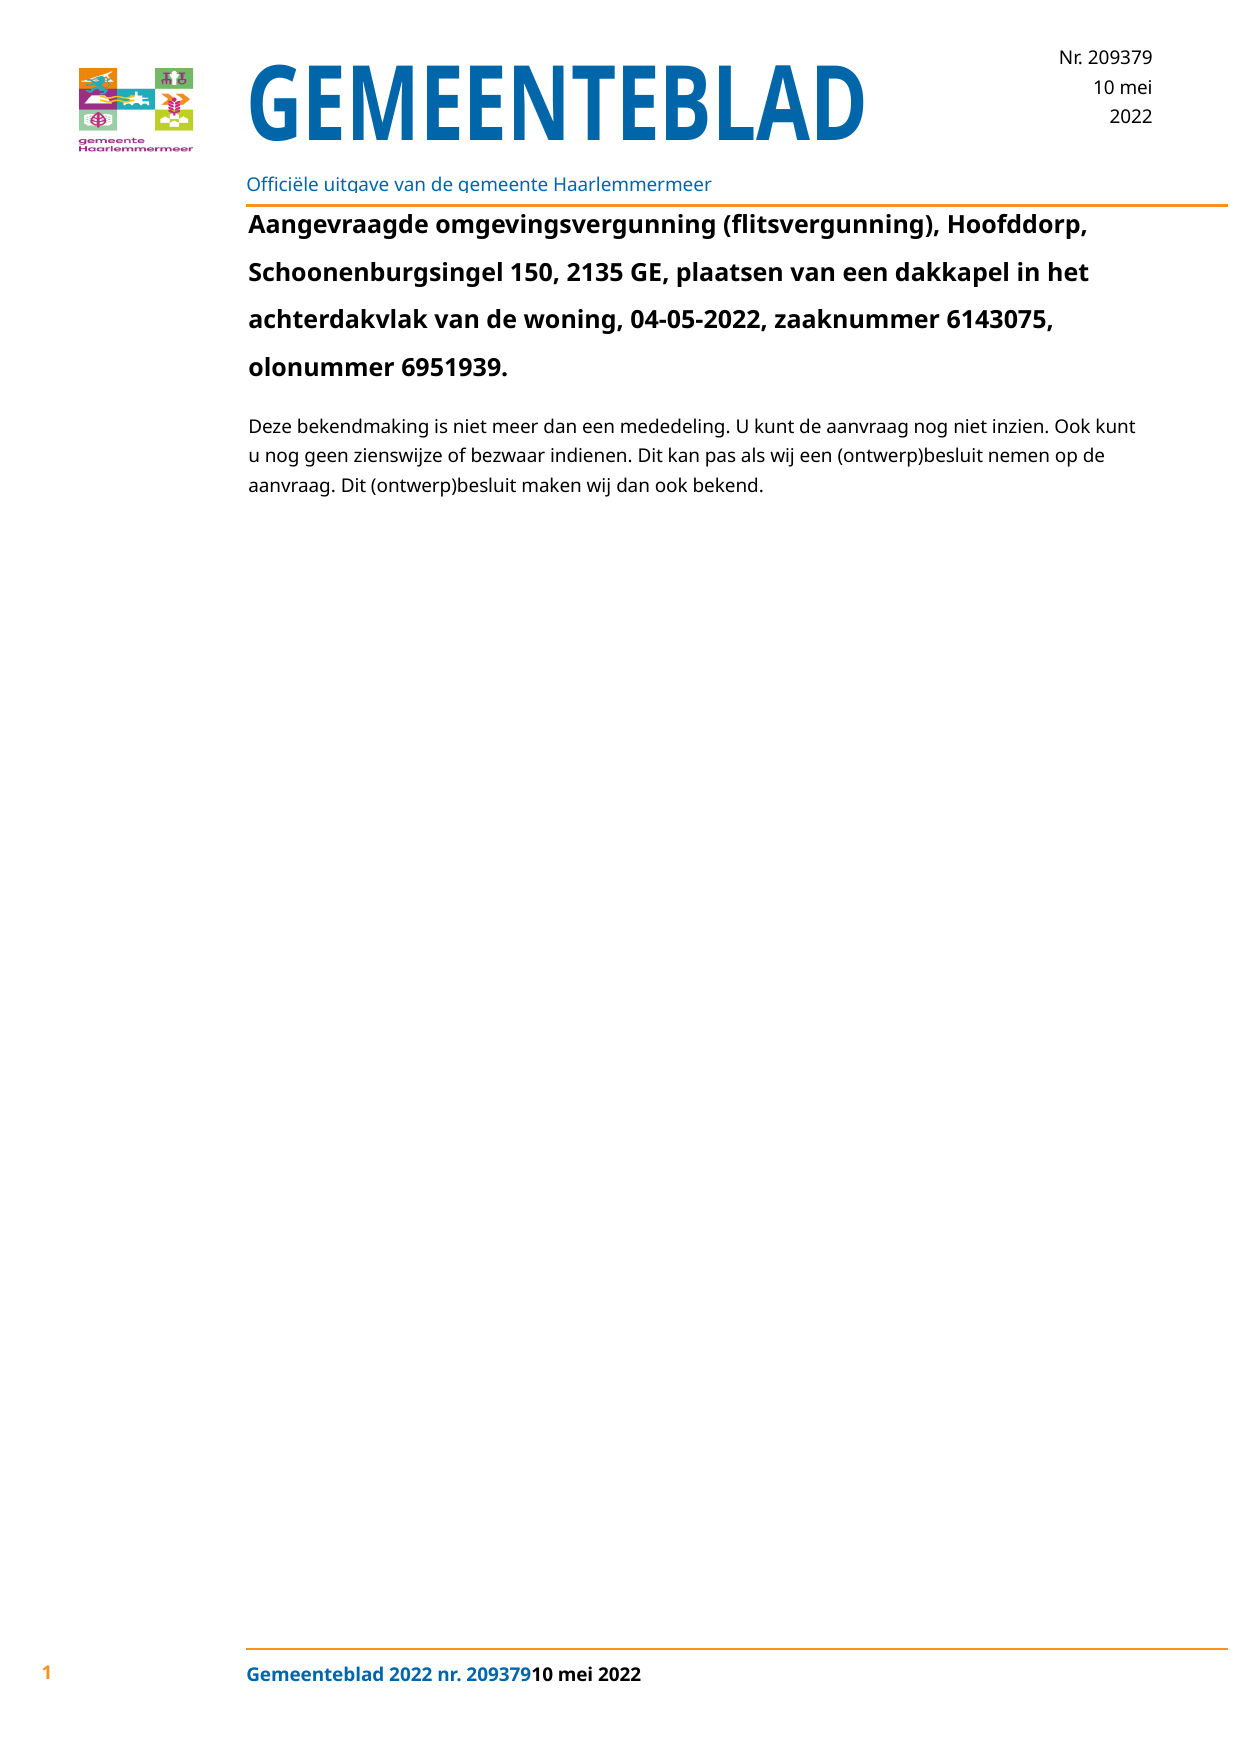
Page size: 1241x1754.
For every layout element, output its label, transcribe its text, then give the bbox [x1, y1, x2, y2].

text Aangevraagde omgevingsvergunning (flitsvergunning), Hoofddorp, Schoonenburgsingel 150, 2135 GE, plaatsen van een dakkapel in het achterdakvlak van de woning, 04-05-2022, zaaknummer 6143075, olonummer 6951939. [248, 207, 1152, 384]
text Deze bekendmaking is niet meer dan een mededeling. U kunt de aanvraag nog niet inzien. Ook kunt u nog geen zienswijze of bezwaar indienen. Dit kan pas als wij een (ontwerp)besluit nemen op de aanvraag. Dit (ontwerp)besluit maken wij dan ook bekend. [248, 413, 1152, 498]
picture [41, 47, 231, 172]
